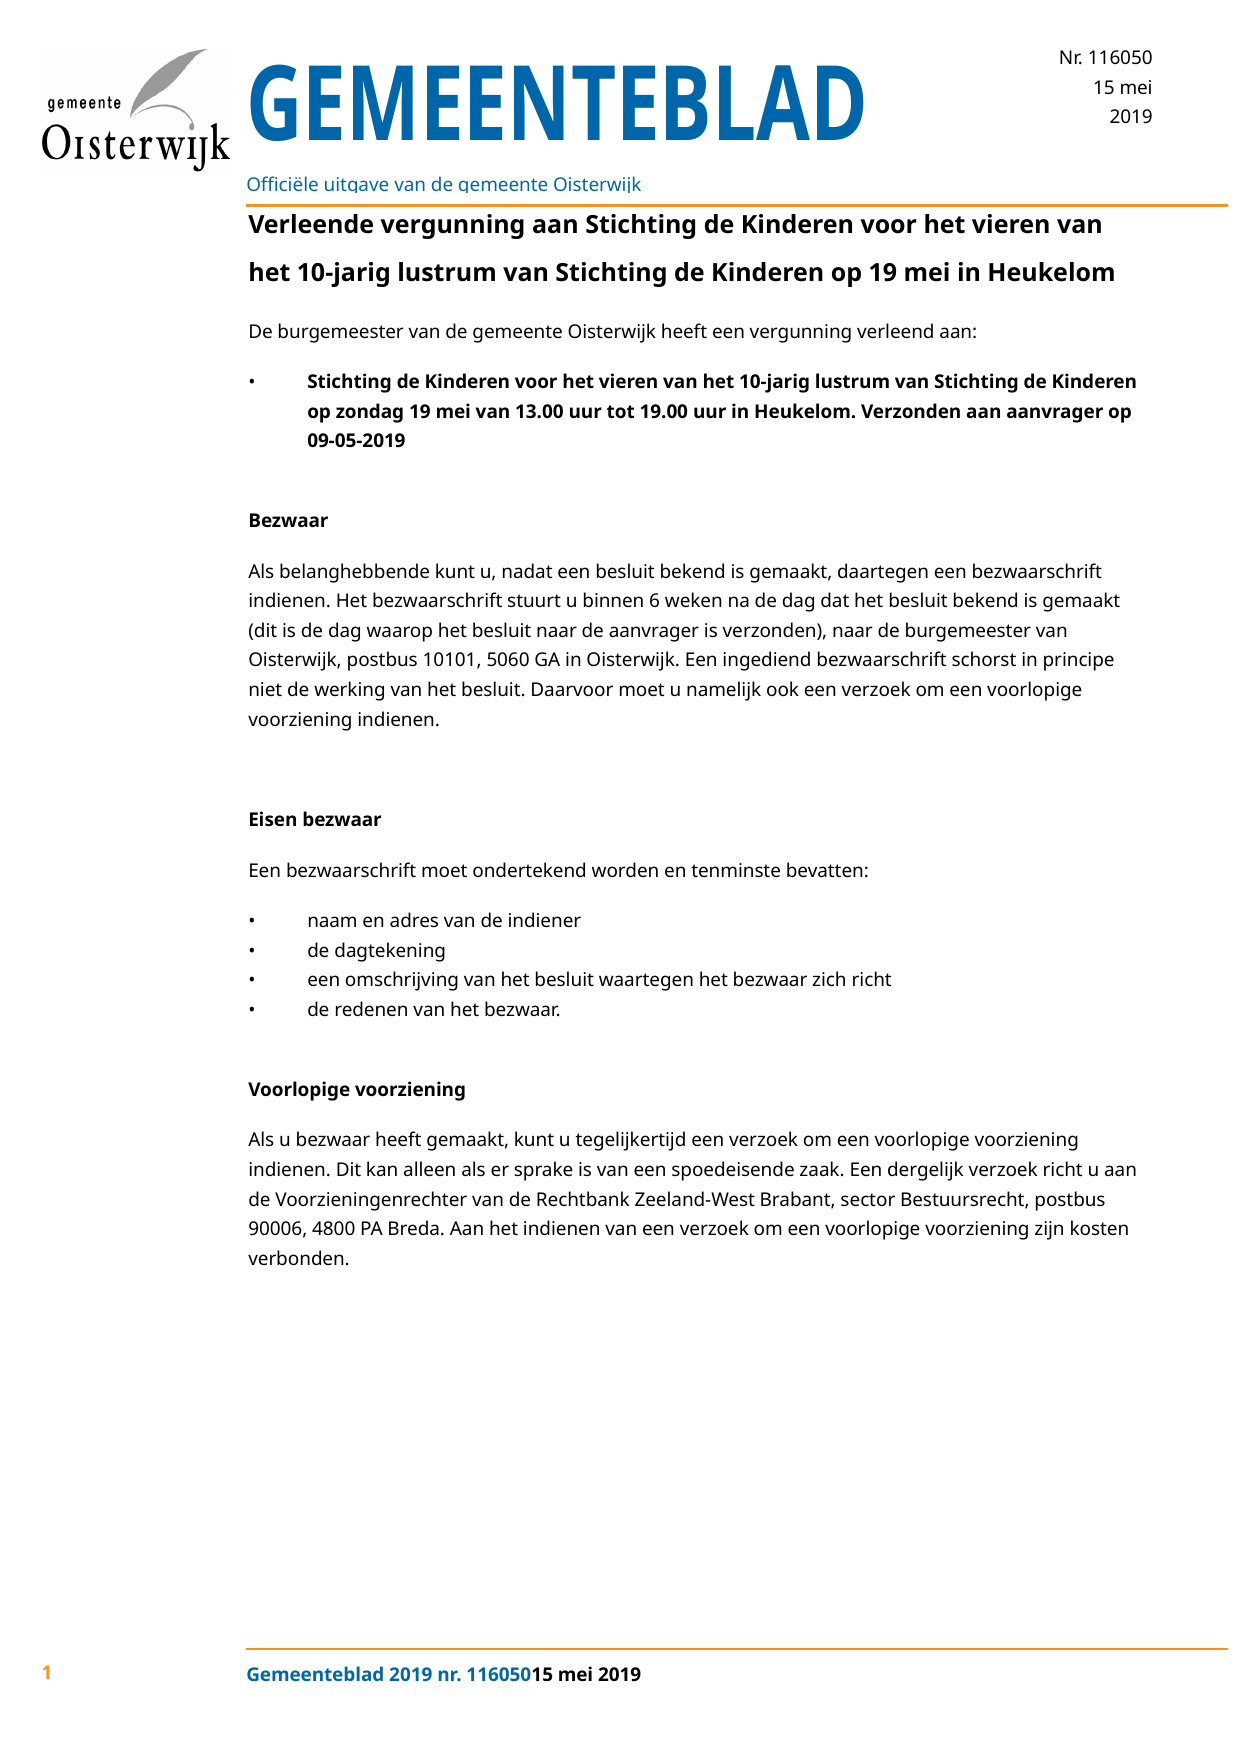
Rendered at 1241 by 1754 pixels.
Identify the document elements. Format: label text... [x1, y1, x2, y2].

text Verleende vergunning aan Stichting de Kinderen voor het vieren van het 10-jarig lustrum van Stichting de Kinderen op 19 mei in Heukelom [248, 207, 1152, 288]
text De burgemeester van de gemeente Oisterwijk heeft een vergunning verleend aan: [248, 318, 1152, 344]
list een omschrijving van het besluit waartegen het bezwaar zich richt [248, 967, 1152, 992]
text Een bezwaarschrift moet ondertekend worden en tenminste bevatten: [248, 857, 1152, 883]
text Bezwaar [248, 507, 1152, 533]
list naam en adres van de indiener [248, 907, 1152, 933]
text Voorlopige voorziening [248, 1076, 1152, 1102]
list de redenen van het bezwaar. [248, 996, 1152, 1022]
list de dagtekening [248, 937, 1152, 963]
picture [41, 47, 231, 172]
text Eisen bezwaar [248, 807, 1152, 832]
text Als belanghebbende kunt u, nadat een besluit bekend is gemaakt, daartegen een bezwaarschrift indienen. Het bezwaarschrift stuurt u binnen 6 weken na de dag dat het besluit bekend is gemaakt (dit is de dag waarop het besluit naar de aanvrager is verzonden), naar de burgemeester van Oisterwijk, postbus 10101, 5060 GA in Oisterwijk. Een ingediend bezwaarschrift schorst in principe niet de werking van het besluit. Daarvoor moet u namelijk ook een verzoek om een voorlopige voorziening indienen. [248, 558, 1152, 732]
list Stichting de Kinderen voor het vieren van het 10-jarig lustrum van Stichting de Kinderen op zondag 19 mei van 13.00 uur tot 19.00 uur in Heukelom. Verzonden aan aanvrager op 09-05-2019 [248, 368, 1152, 453]
text Als u bezwaar heeft gemaakt, kunt u tegelijkertijd een verzoek om een voorlopige voorziening indienen. Dit kan alleen als er sprake is van een spoedeisende zaak. Een dergelijk verzoek richt u aan de Voorzieningenrechter van de Rechtbank Zeeland-West Brabant, sector Bestuursrecht, postbus 90006, 4800 PA Breda. Aan het indienen van een verzoek om een voorlopige voorziening zijn kosten verbonden. [248, 1127, 1152, 1271]
